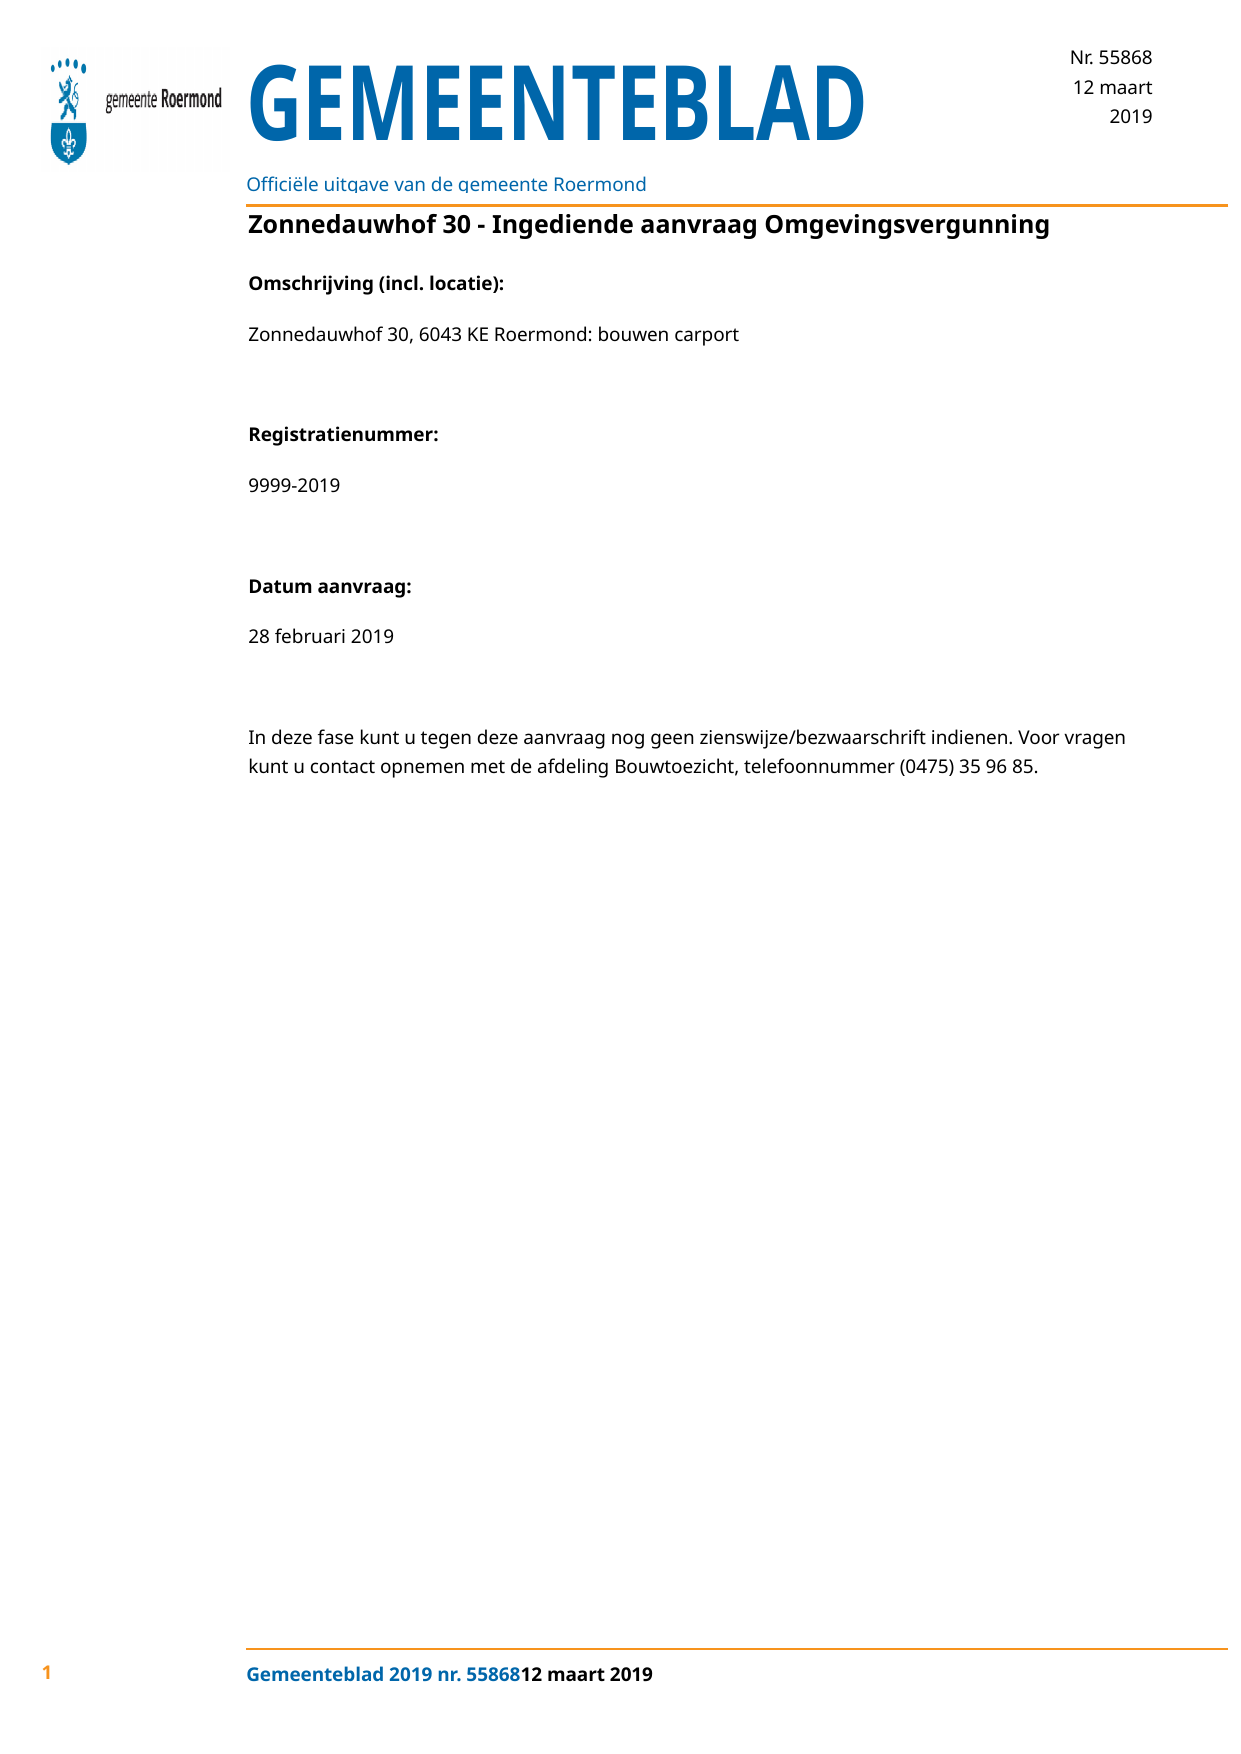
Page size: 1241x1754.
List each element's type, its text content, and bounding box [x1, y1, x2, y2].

text 9999-2019 [248, 472, 1152, 498]
text In deze fase kunt u tegen deze aanvraag nog geen zienswijze/bezwaarschrift indienen. Voor vragen kunt u contact opnemen met de afdeling Bouwtoezicht, telefoonnummer (0475) 35 96 85. [248, 724, 1152, 779]
text Zonnedauwhof 30, 6043 KE Roermond: bouwen carport [248, 321, 1152, 346]
picture [41, 47, 231, 172]
text Registratienummer: [248, 422, 1152, 447]
text Zonnedauwhof 30 - Ingediende aanvraag Omgevingsvergunning [248, 207, 1152, 241]
text Datum aanvraag: [248, 573, 1152, 598]
text 28 februari 2019 [248, 623, 1152, 649]
text Omschrijving (incl. locatie): [248, 270, 1152, 296]
